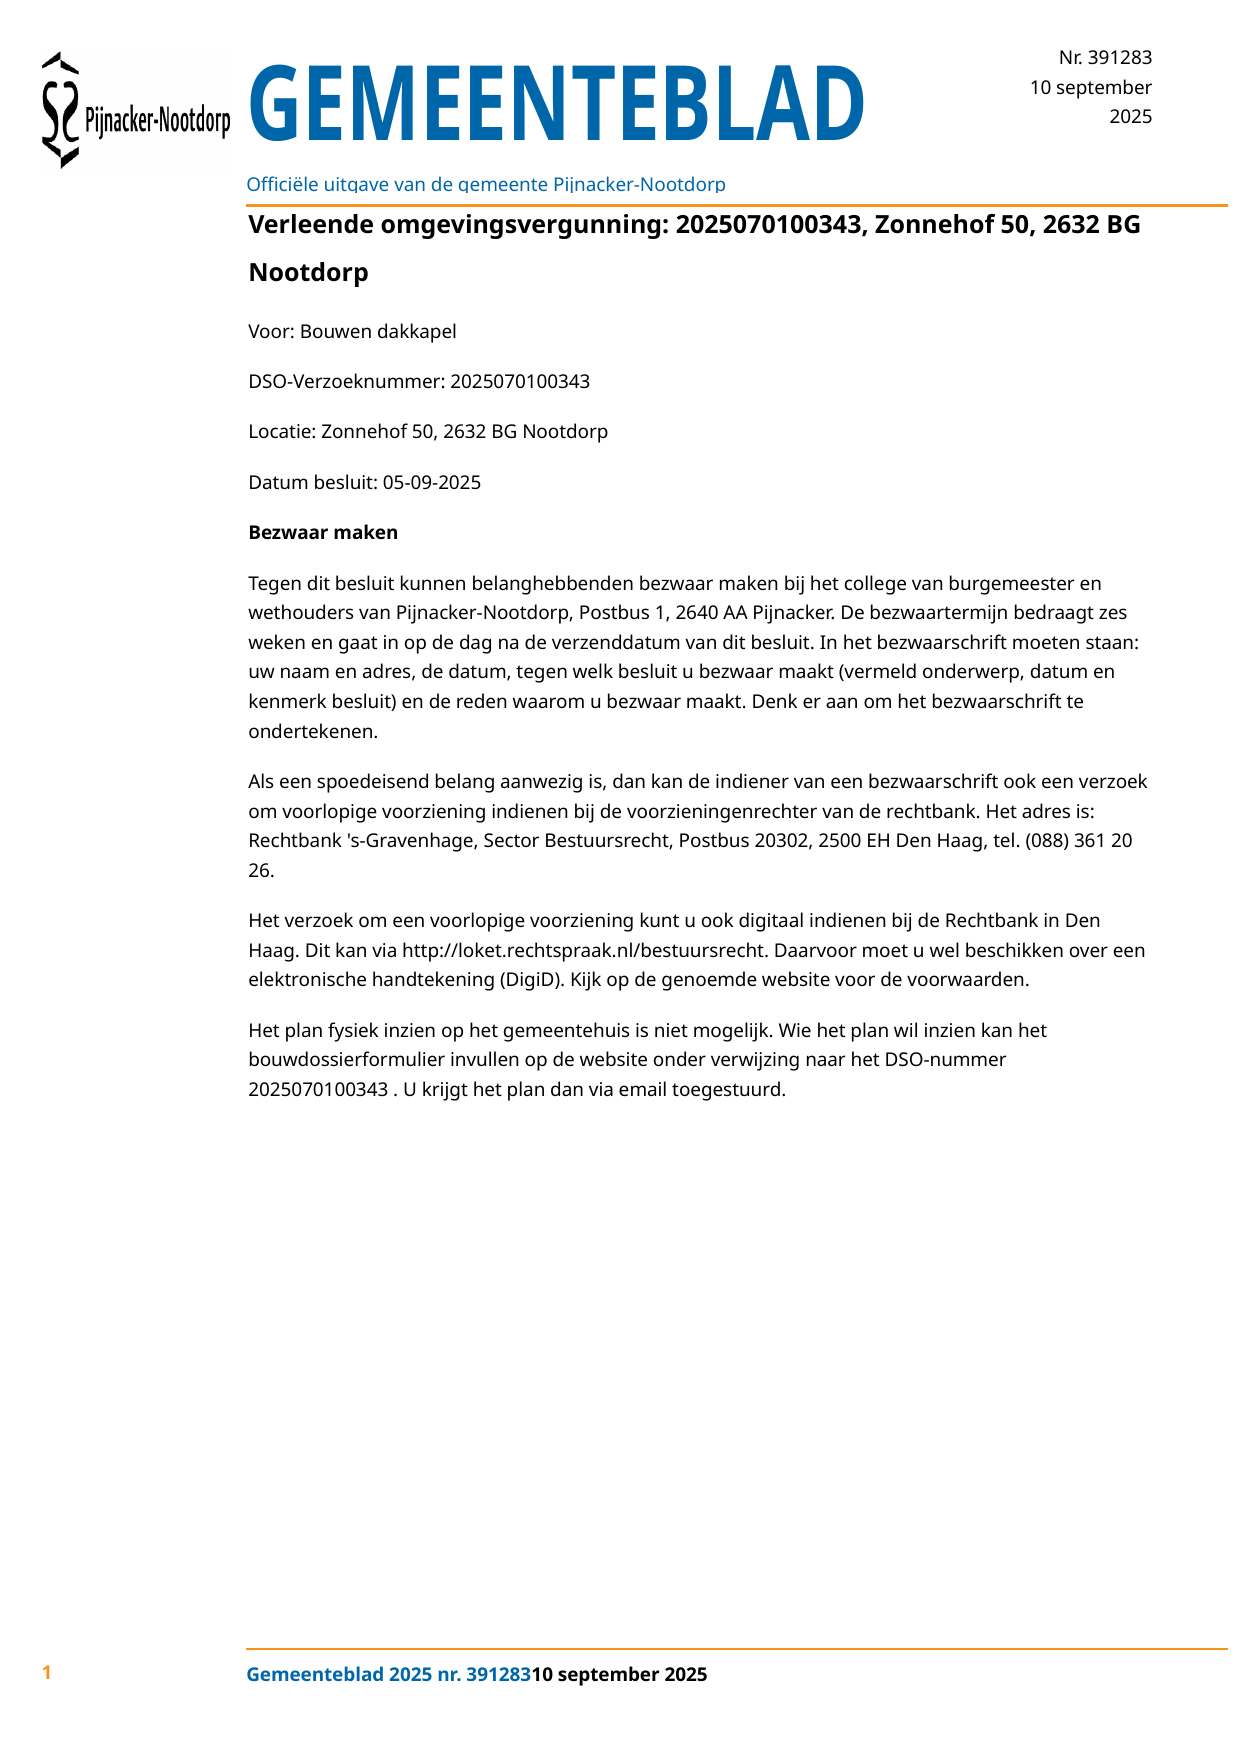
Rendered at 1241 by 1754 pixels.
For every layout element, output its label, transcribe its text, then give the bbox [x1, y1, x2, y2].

text Verleende omgevingsvergunning: 2025070100343, Zonnehof 50, 2632 BG Nootdorp [248, 207, 1152, 288]
text Als een spoedeisend belang aanwezig is, dan kan de indiener van een bezwaarschrift ook een verzoek om voorlopige voorziening indienen bij de voorzieningenrechter van de rechtbank. Het adres is: Rechtbank 's-Gravenhage, Sector Bestuursrecht, Postbus 20302, 2500 EH Den Haag, tel. (088) 361 20 26. [248, 768, 1152, 883]
text Tegen dit besluit kunnen belanghebbenden bezwaar maken bij het college van burgemeester en wethouders van Pijnacker-Nootdorp, Postbus 1, 2640 AA Pijnacker. De bezwaartermijn bedraagt zes weken en gaat in op de dag na de verzenddatum van dit besluit. In het bezwaarschrift moeten staan: uw naam en adres, de datum, tegen welk besluit u bezwaar maakt (vermeld onderwerp, datum en kenmerk besluit) en de reden waarom u bezwaar maakt. Denk er aan om het bezwaarschrift te ondertekenen. [248, 570, 1152, 744]
text Voor: Bouwen dakkapel [248, 318, 1152, 344]
text Het plan fysiek inzien op het gemeentehuis is niet mogelijk. Wie het plan wil inzien kan het bouwdossierformulier invullen op de website onder verwijzing naar het DSO-nummer 2025070100343 . U krijgt het plan dan via email toegestuurd. [248, 1017, 1152, 1102]
text DSO-Verzoeknummer: 2025070100343 [248, 368, 1152, 394]
text Het verzoek om een voorlopige voorziening kunt u ook digitaal indienen bij de Rechtbank in Den Haag. Dit kan via http://loket.rechtspraak.nl/bestuursrecht. Daarvoor moet u wel beschikken over een elektronische handtekening (DigiD). Kijk op de genoemde website voor de voorwaarden. [248, 907, 1152, 992]
text Datum besluit: 05-09-2025 [248, 469, 1152, 495]
text Locatie: Zonnehof 50, 2632 BG Nootdorp [248, 419, 1152, 444]
text Bezwaar maken [248, 519, 1152, 545]
picture [41, 47, 231, 172]
